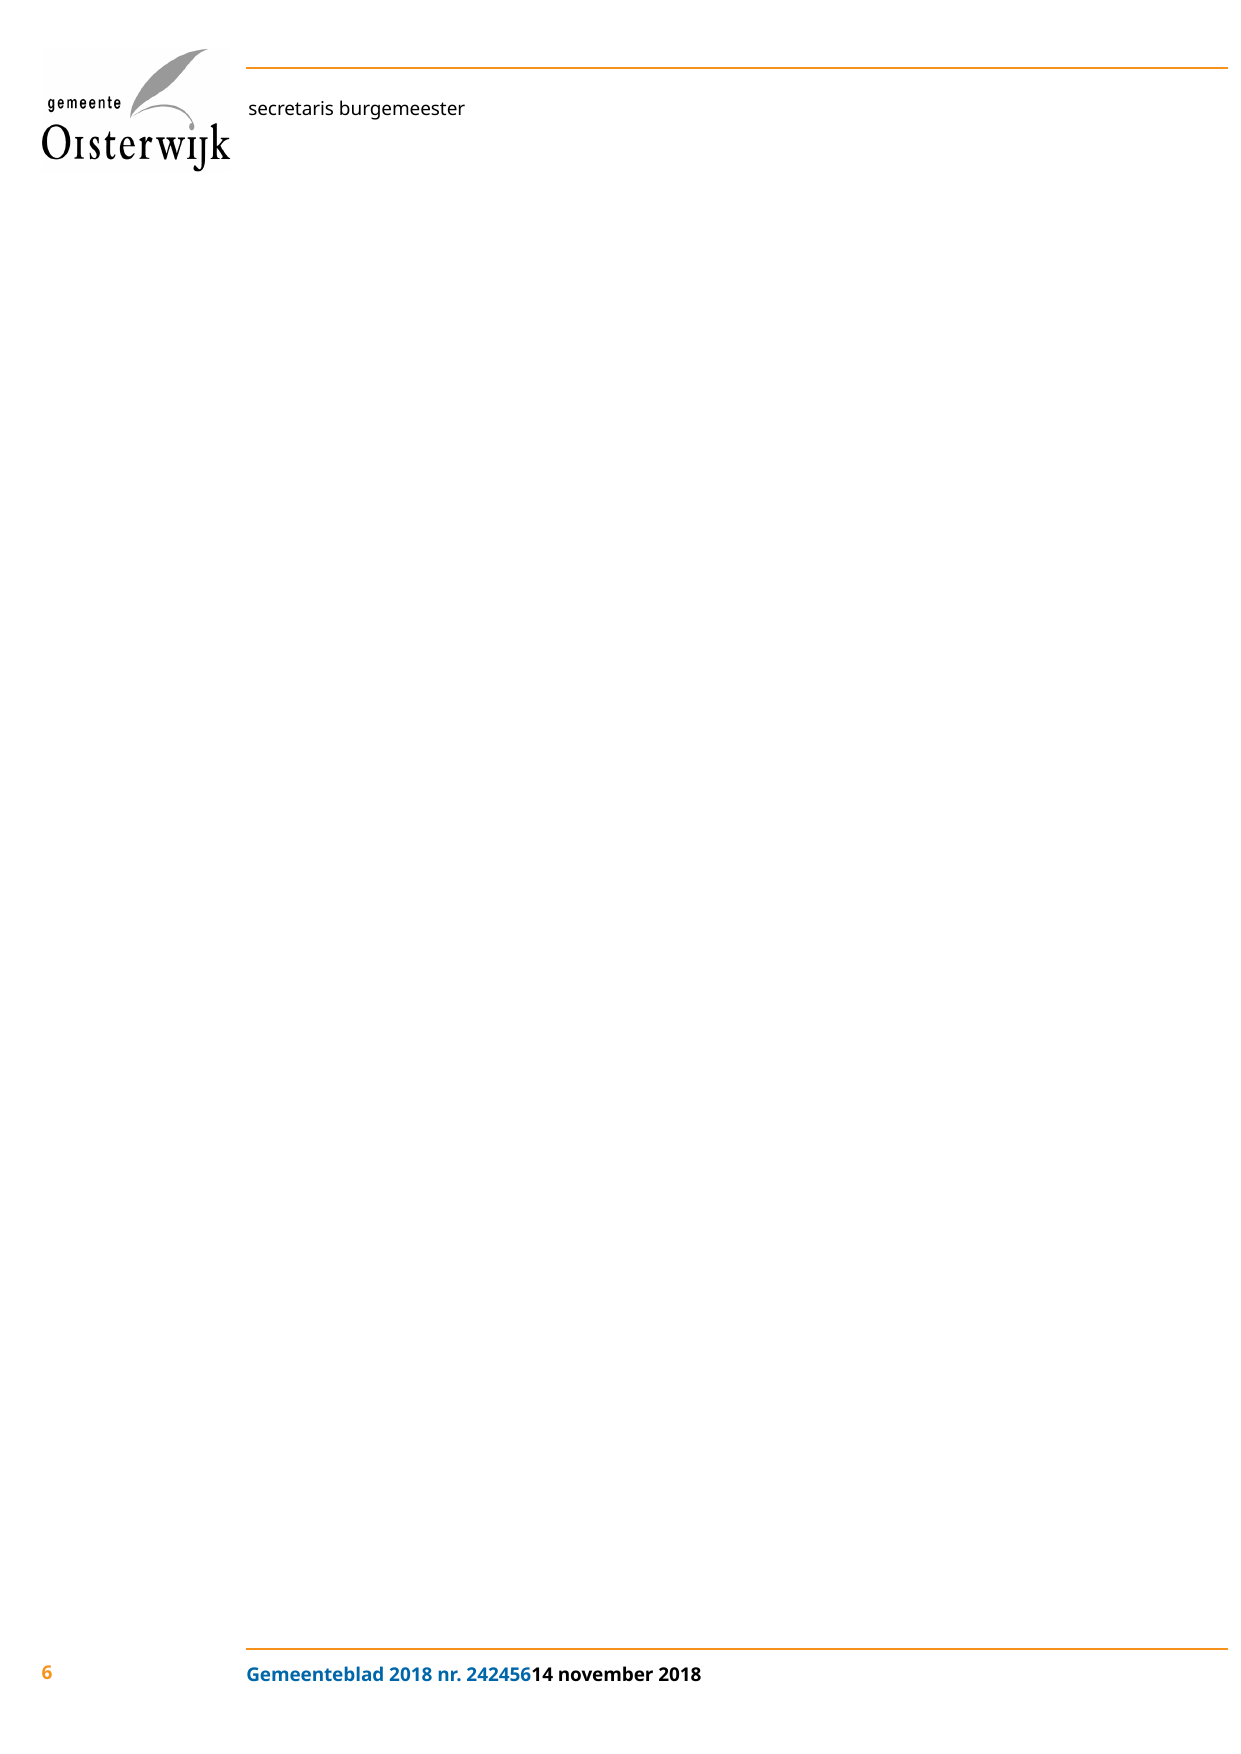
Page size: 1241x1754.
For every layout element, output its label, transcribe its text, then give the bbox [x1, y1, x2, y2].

picture [41, 47, 231, 172]
text secretaris burgemeester [248, 95, 1152, 121]
